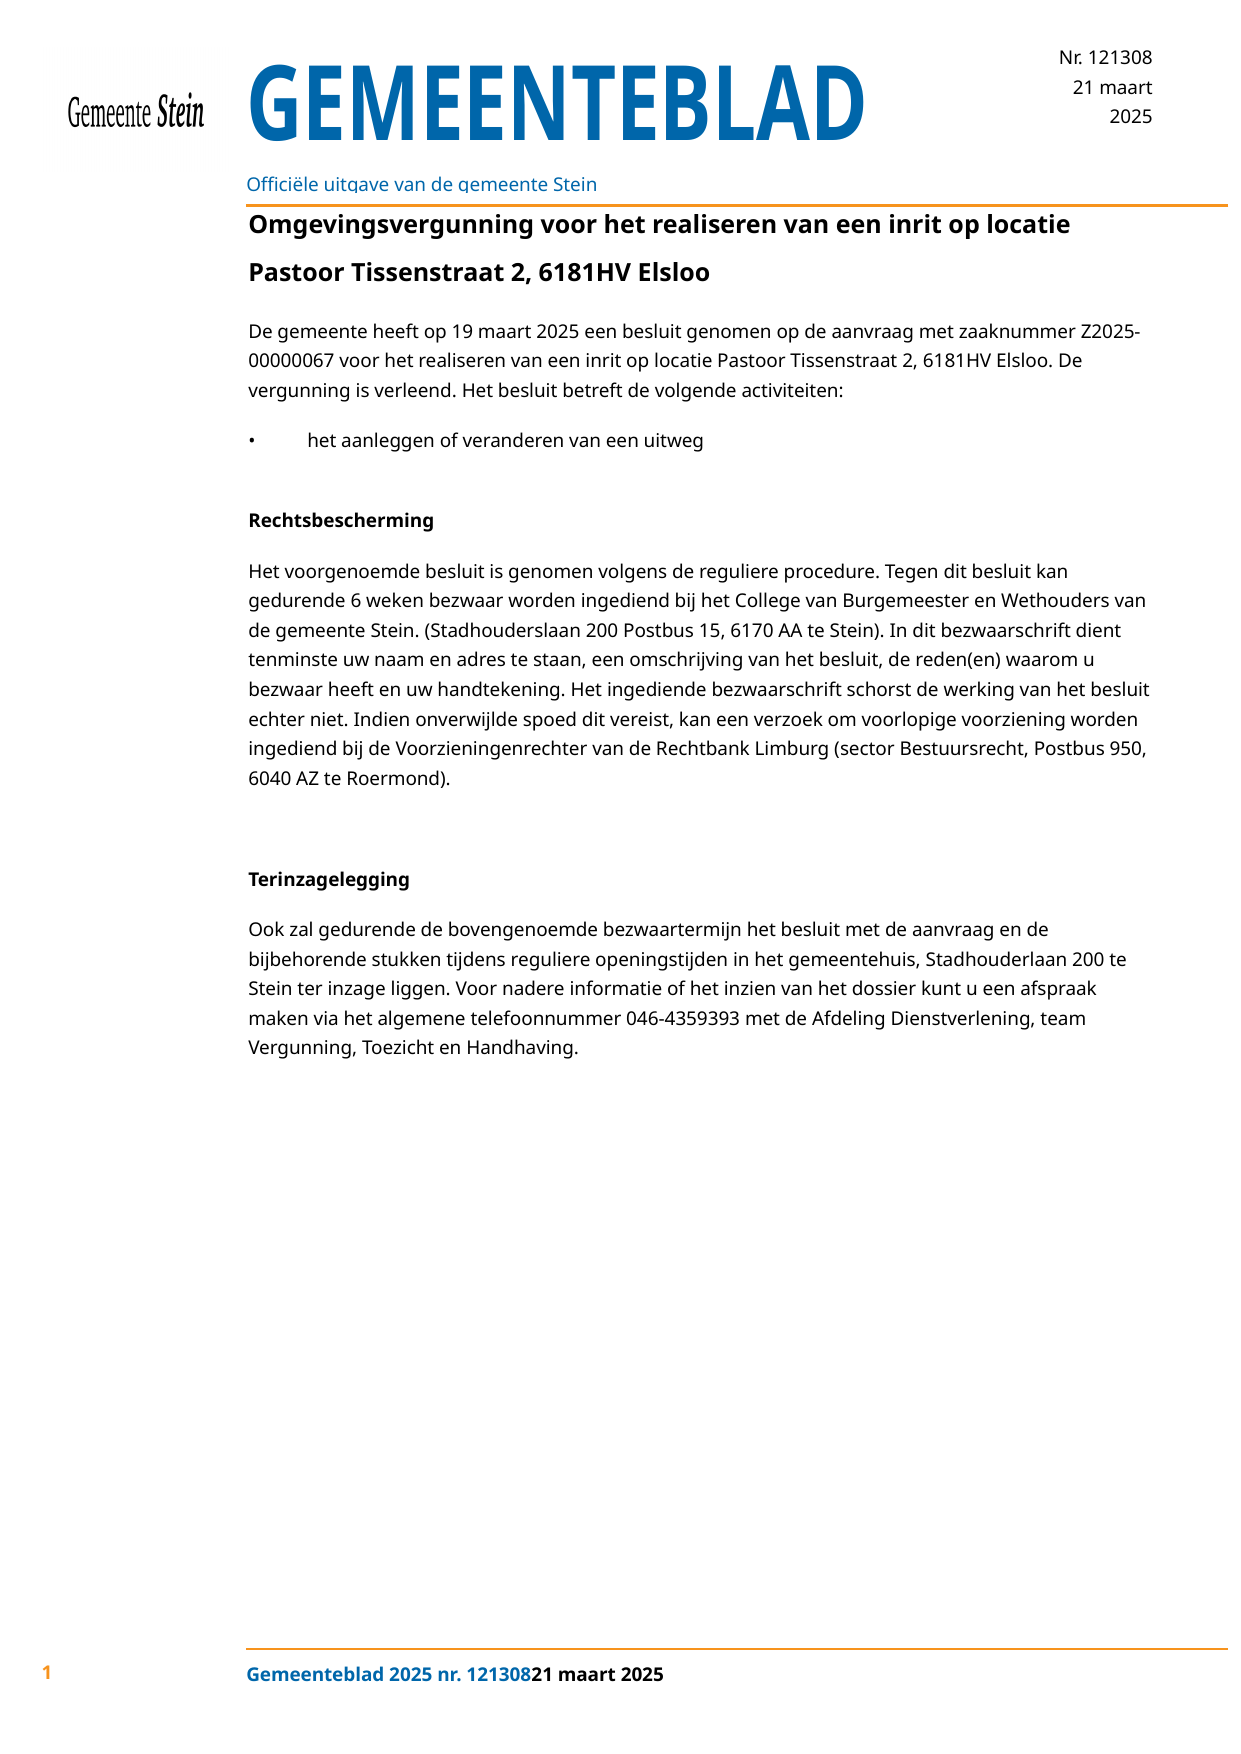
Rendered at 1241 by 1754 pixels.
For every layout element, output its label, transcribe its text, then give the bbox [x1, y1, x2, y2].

text Terinzagelegging [248, 866, 1152, 892]
text De gemeente heeft op 19 maart 2025 een besluit genomen op de aanvraag met zaaknummer Z2025-00000067 voor het realiseren van een inrit op locatie Pastoor Tissenstraat 2, 6181HV Elsloo. De vergunning is verleend. Het besluit betreft de volgende activiteiten: [248, 318, 1152, 403]
list het aanleggen of veranderen van een uitweg [248, 427, 1152, 453]
text Ook zal gedurende de bovengenoemde bezwaartermijn het besluit met de aanvraag en de bijbehorende stukken tijdens reguliere openingstijden in het gemeentehuis, Stadhouderlaan 200 te Stein ter inzage liggen. Voor nadere informatie of het inzien van het dossier kunt u een afspraak maken via het algemene telefoonnummer 046-4359393 met de Afdeling Dienstverlening, team Vergunning, Toezicht en Handhaving. [248, 916, 1152, 1060]
text Omgevingsvergunning voor het realiseren van een inrit op locatie Pastoor Tissenstraat 2, 6181HV Elsloo [248, 207, 1152, 288]
picture [41, 47, 231, 172]
text Het voorgenoemde besluit is genomen volgens de reguliere procedure. Tegen dit besluit kan gedurende 6 weken bezwaar worden ingediend bij het College van Burgemeester en Wethouders van de gemeente Stein. (Stadhouderslaan 200 Postbus 15, 6170 AA te Stein). In dit bezwaarschrift dient tenminste uw naam en adres te staan, een omschrijving van het besluit, de reden(en) waarom u bezwaar heeft en uw handtekening. Het ingediende bezwaarschrift schorst de werking van het besluit echter niet. Indien onverwijlde spoed dit vereist, kan een verzoek om voorlopige voorziening worden ingediend bij de Voorzieningenrechter van de Rechtbank Limburg (sector Bestuursrecht, Postbus 950, 6040 AZ te Roermond). [248, 558, 1152, 791]
text Rechtsbescherming [248, 507, 1152, 533]
